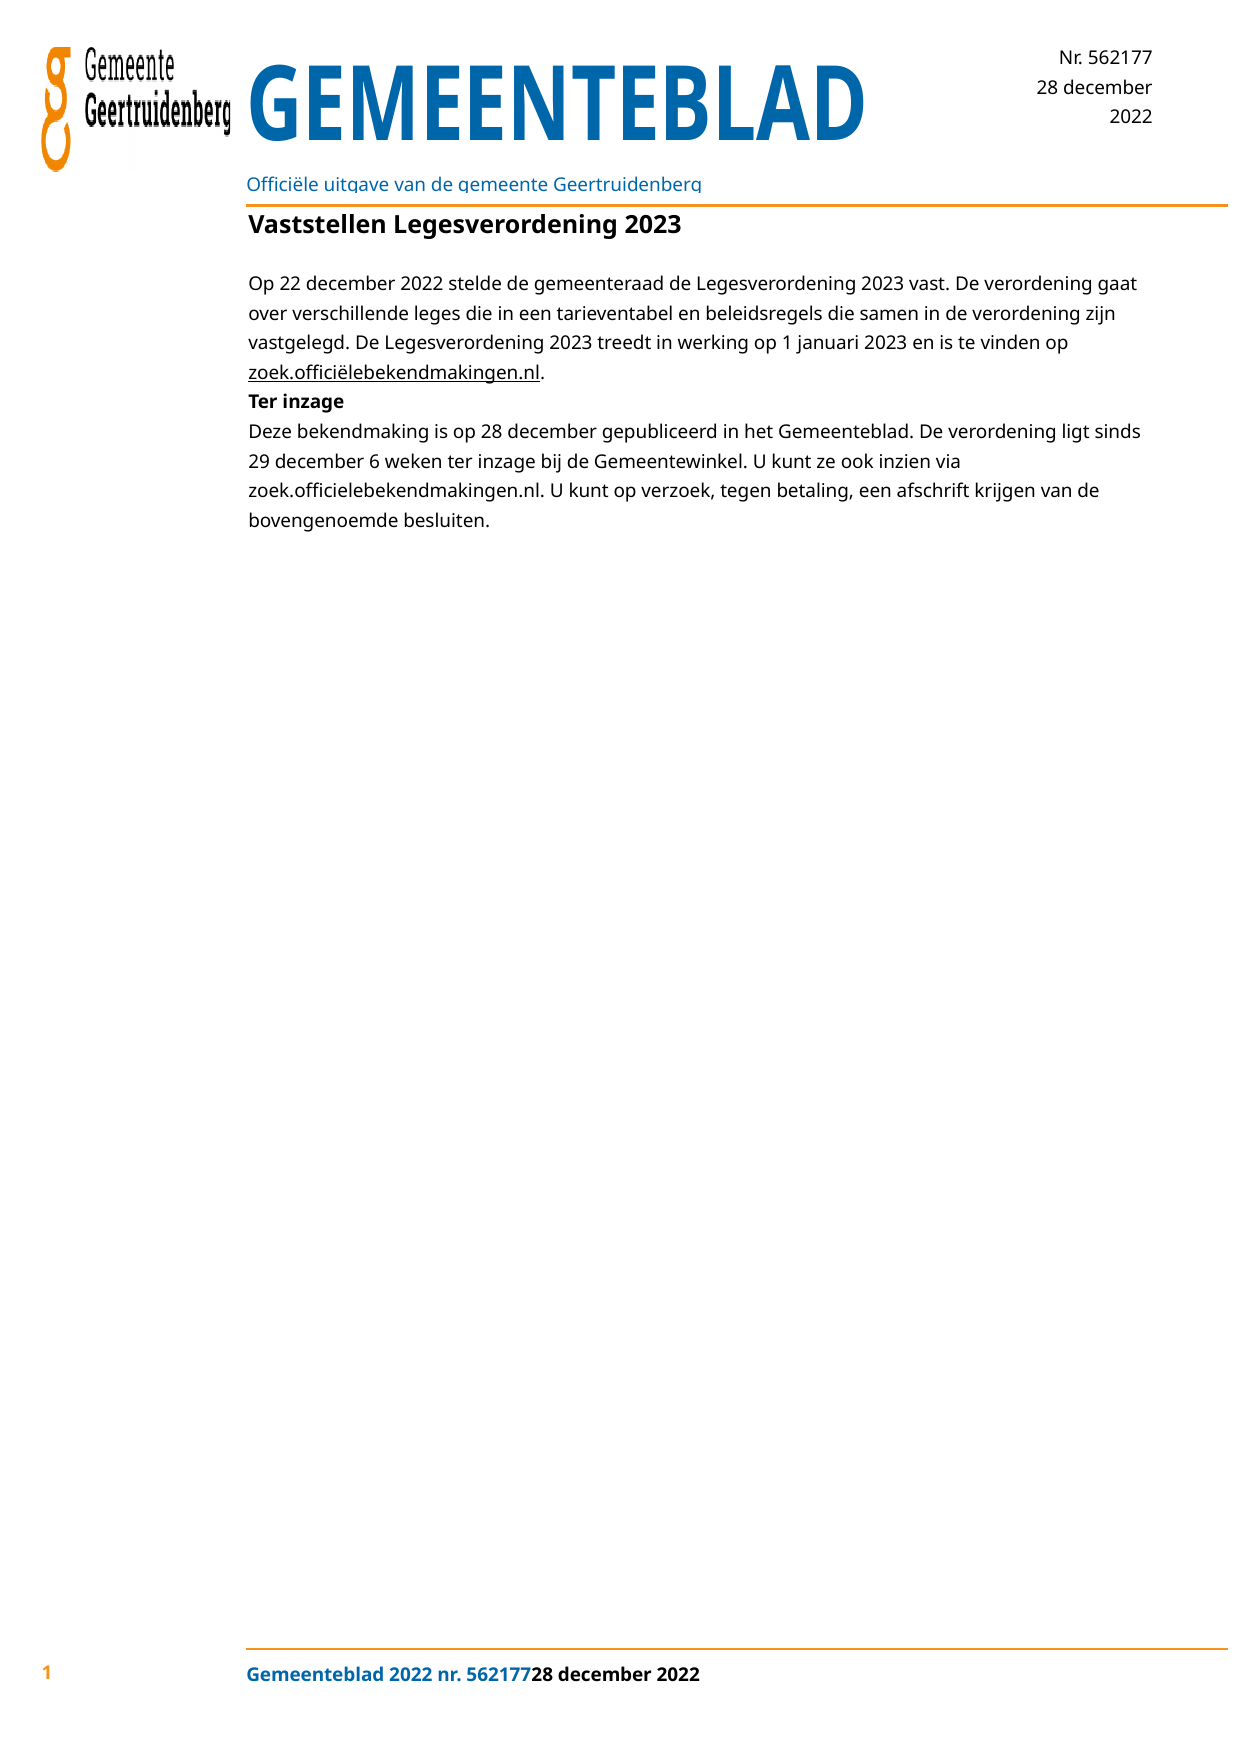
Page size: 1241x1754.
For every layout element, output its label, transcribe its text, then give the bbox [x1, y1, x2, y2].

text Deze bekendmaking is op 28 december gepubliceerd in het Gemeenteblad. De verordening ligt sinds 29 december 6 weken ter inzage bij de Gemeentewinkel. U kunt ze ook inzien via zoek.officielebekendmakingen.nl. U kunt op verzoek, tegen betaling, een afschrift krijgen van de bovengenoemde besluiten. [248, 418, 1152, 533]
text Vaststellen Legesverordening 2023 [248, 207, 1152, 241]
picture [41, 47, 231, 172]
text Ter inzage [248, 389, 1152, 414]
text Op 22 december 2022 stelde de gemeenteraad de Legesverordening 2023 vast. De verordening gaat over verschillende leges die in een tarieventabel en beleidsregels die samen in de verordening zijn vastgelegd. De Legesverordening 2023 treedt in werking op 1 januari 2023 en is te vinden op zoek.officiëlebekendmakingen.nl. [248, 270, 1152, 385]
